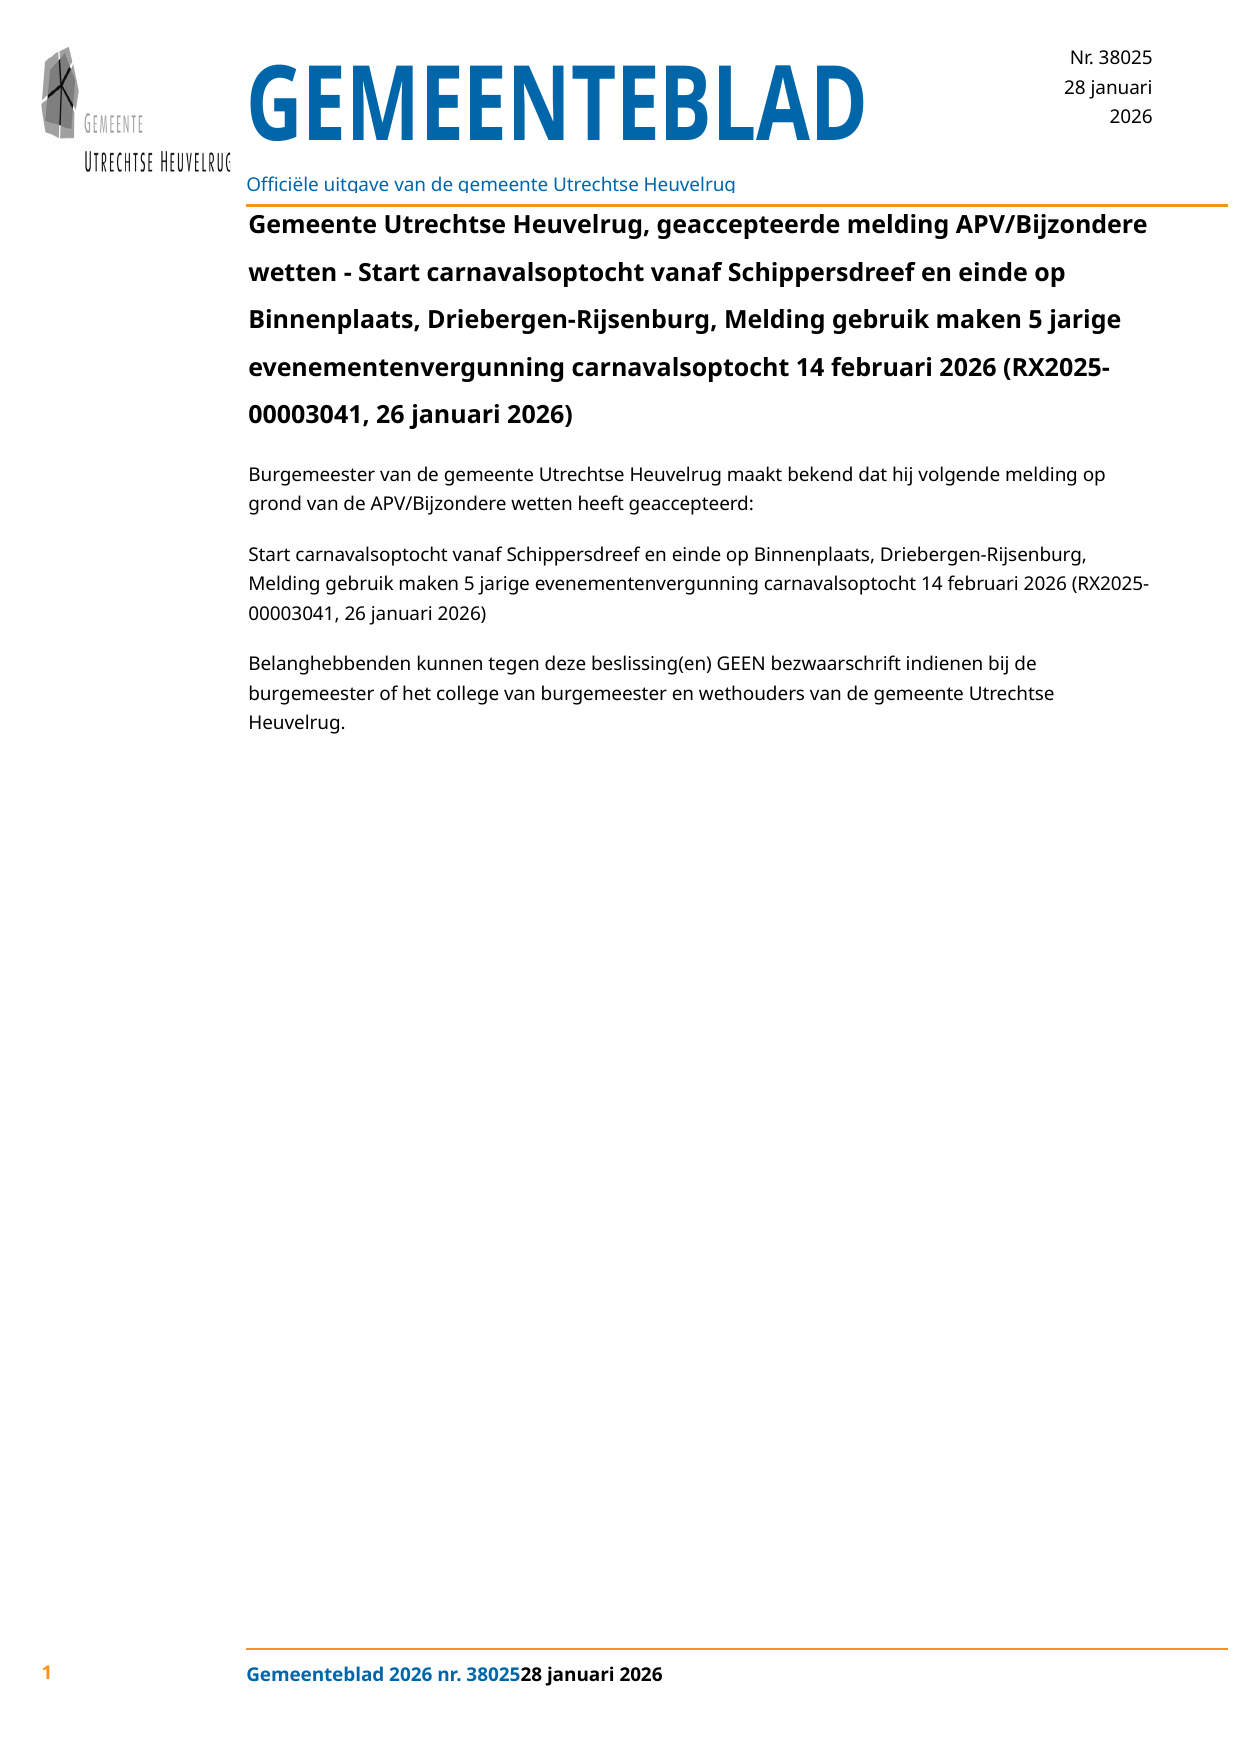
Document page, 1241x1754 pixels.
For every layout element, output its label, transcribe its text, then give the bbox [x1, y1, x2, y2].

text Burgemeester van de gemeente Utrechtse Heuvelrug maakt bekend dat hij volgende melding op grond van de APV/Bijzondere wetten heeft geaccepteerd: [248, 461, 1152, 516]
text Gemeente Utrechtse Heuvelrug, geaccepteerde melding APV/Bijzondere wetten - Start carnavalsoptocht vanaf Schippersdreef en einde op Binnenplaats, Driebergen-Rijsenburg, Melding gebruik maken 5 jarige evenementenvergunning carnavalsoptocht 14 februari 2026 (RX2025-00003041, 26 januari 2026) [248, 207, 1152, 431]
picture [41, 47, 231, 172]
text Start carnavalsoptocht vanaf Schippersdreef en einde op Binnenplaats, Driebergen-Rijsenburg, Melding gebruik maken 5 jarige evenementenvergunning carnavalsoptocht 14 februari 2026 (RX2025-00003041, 26 januari 2026) [248, 541, 1152, 626]
text Belanghebbenden kunnen tegen deze beslissing(en) GEEN bezwaarschrift indienen bij de burgemeester of het college van burgemeester en wethouders van de gemeente Utrechtse Heuvelrug. [248, 650, 1152, 735]
